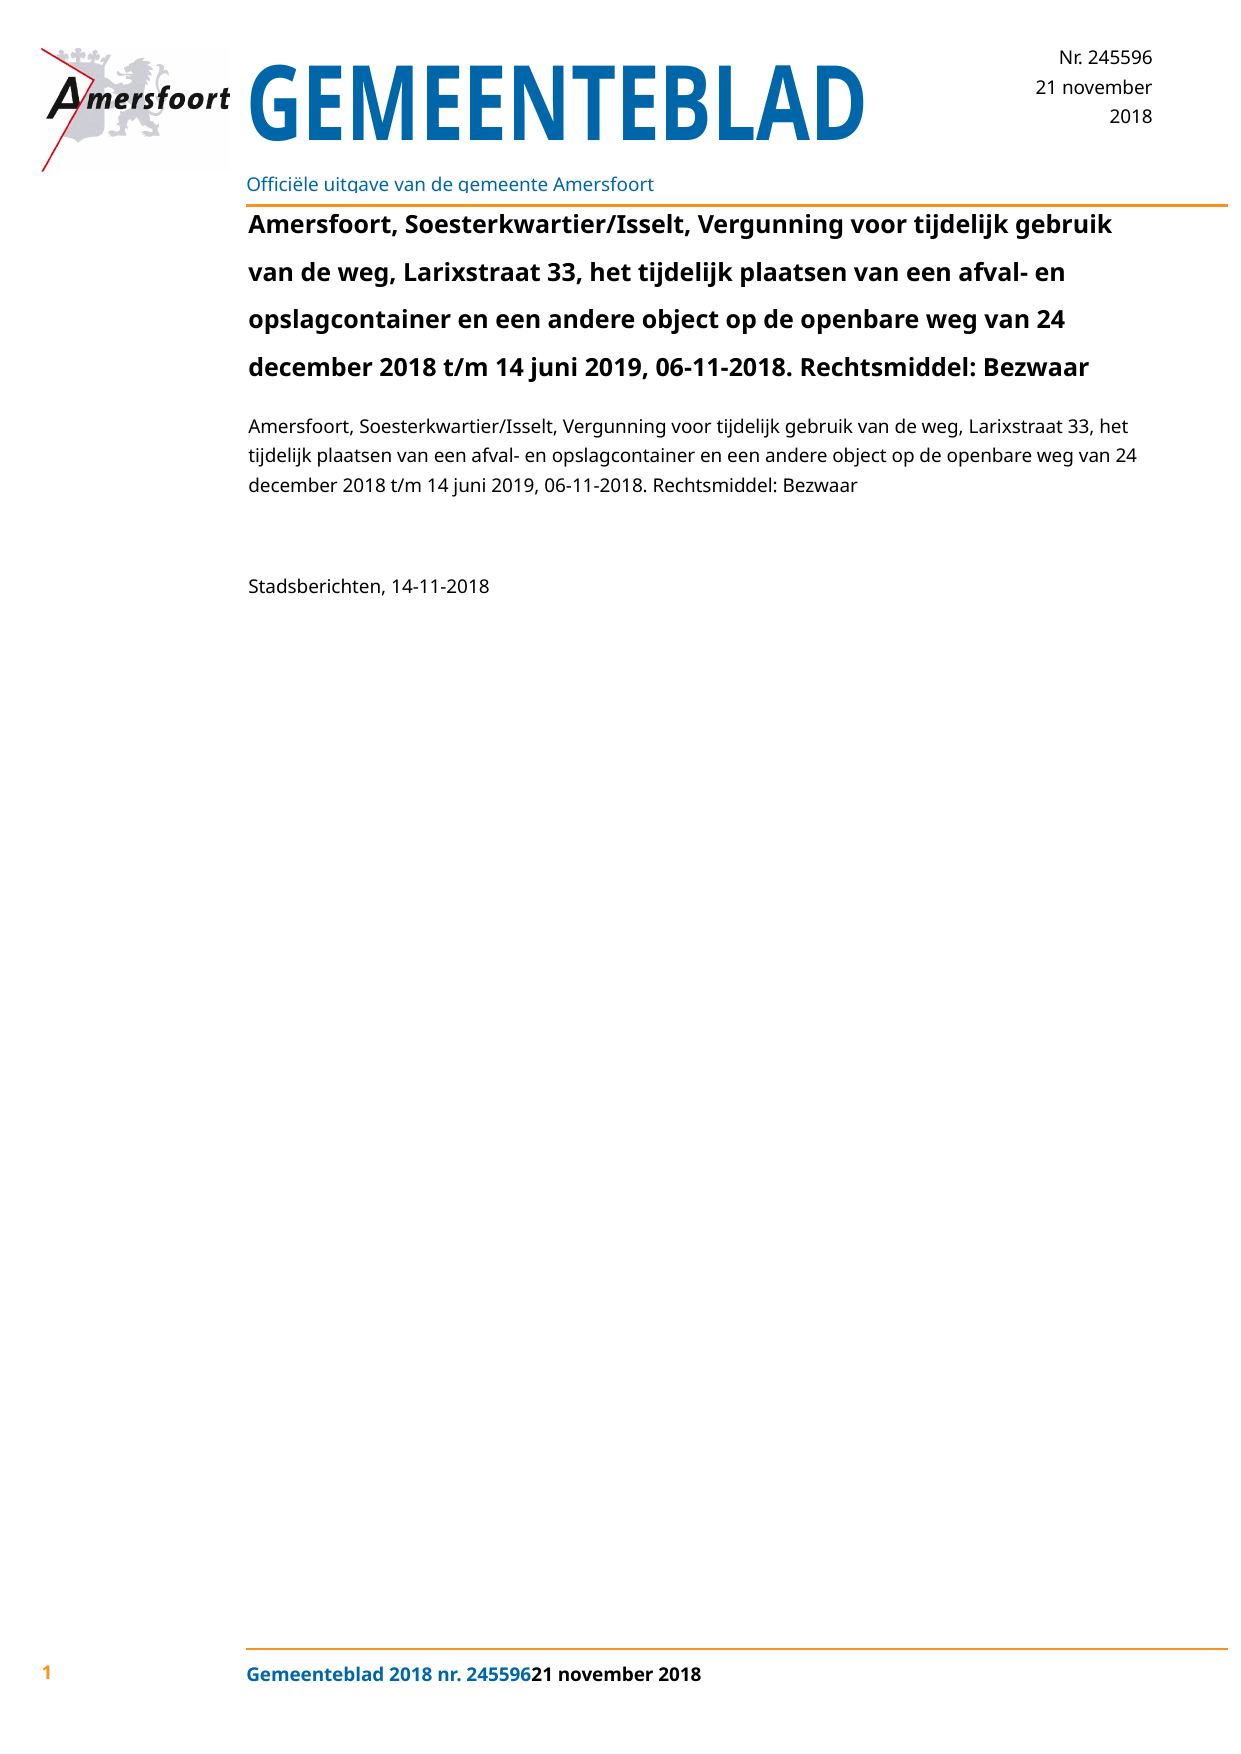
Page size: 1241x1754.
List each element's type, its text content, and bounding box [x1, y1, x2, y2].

text Amersfoort, Soesterkwartier/Isselt, Vergunning voor tijdelijk gebruik van de weg, Larixstraat 33, het tijdelijk plaatsen van een afval- en opslagcontainer en een andere object op de openbare weg van 24 december 2018 t/m 14 juni 2019, 06-11-2018. Rechtsmiddel: Bezwaar [248, 413, 1152, 498]
text Stadsberichten, 14-11-2018 [248, 573, 1152, 599]
text Amersfoort, Soesterkwartier/Isselt, Vergunning voor tijdelijk gebruik van de weg, Larixstraat 33, het tijdelijk plaatsen van een afval- en opslagcontainer en een andere object op de openbare weg van 24 december 2018 t/m 14 juni 2019, 06-11-2018. Rechtsmiddel: Bezwaar [248, 207, 1152, 384]
picture [41, 47, 231, 172]
